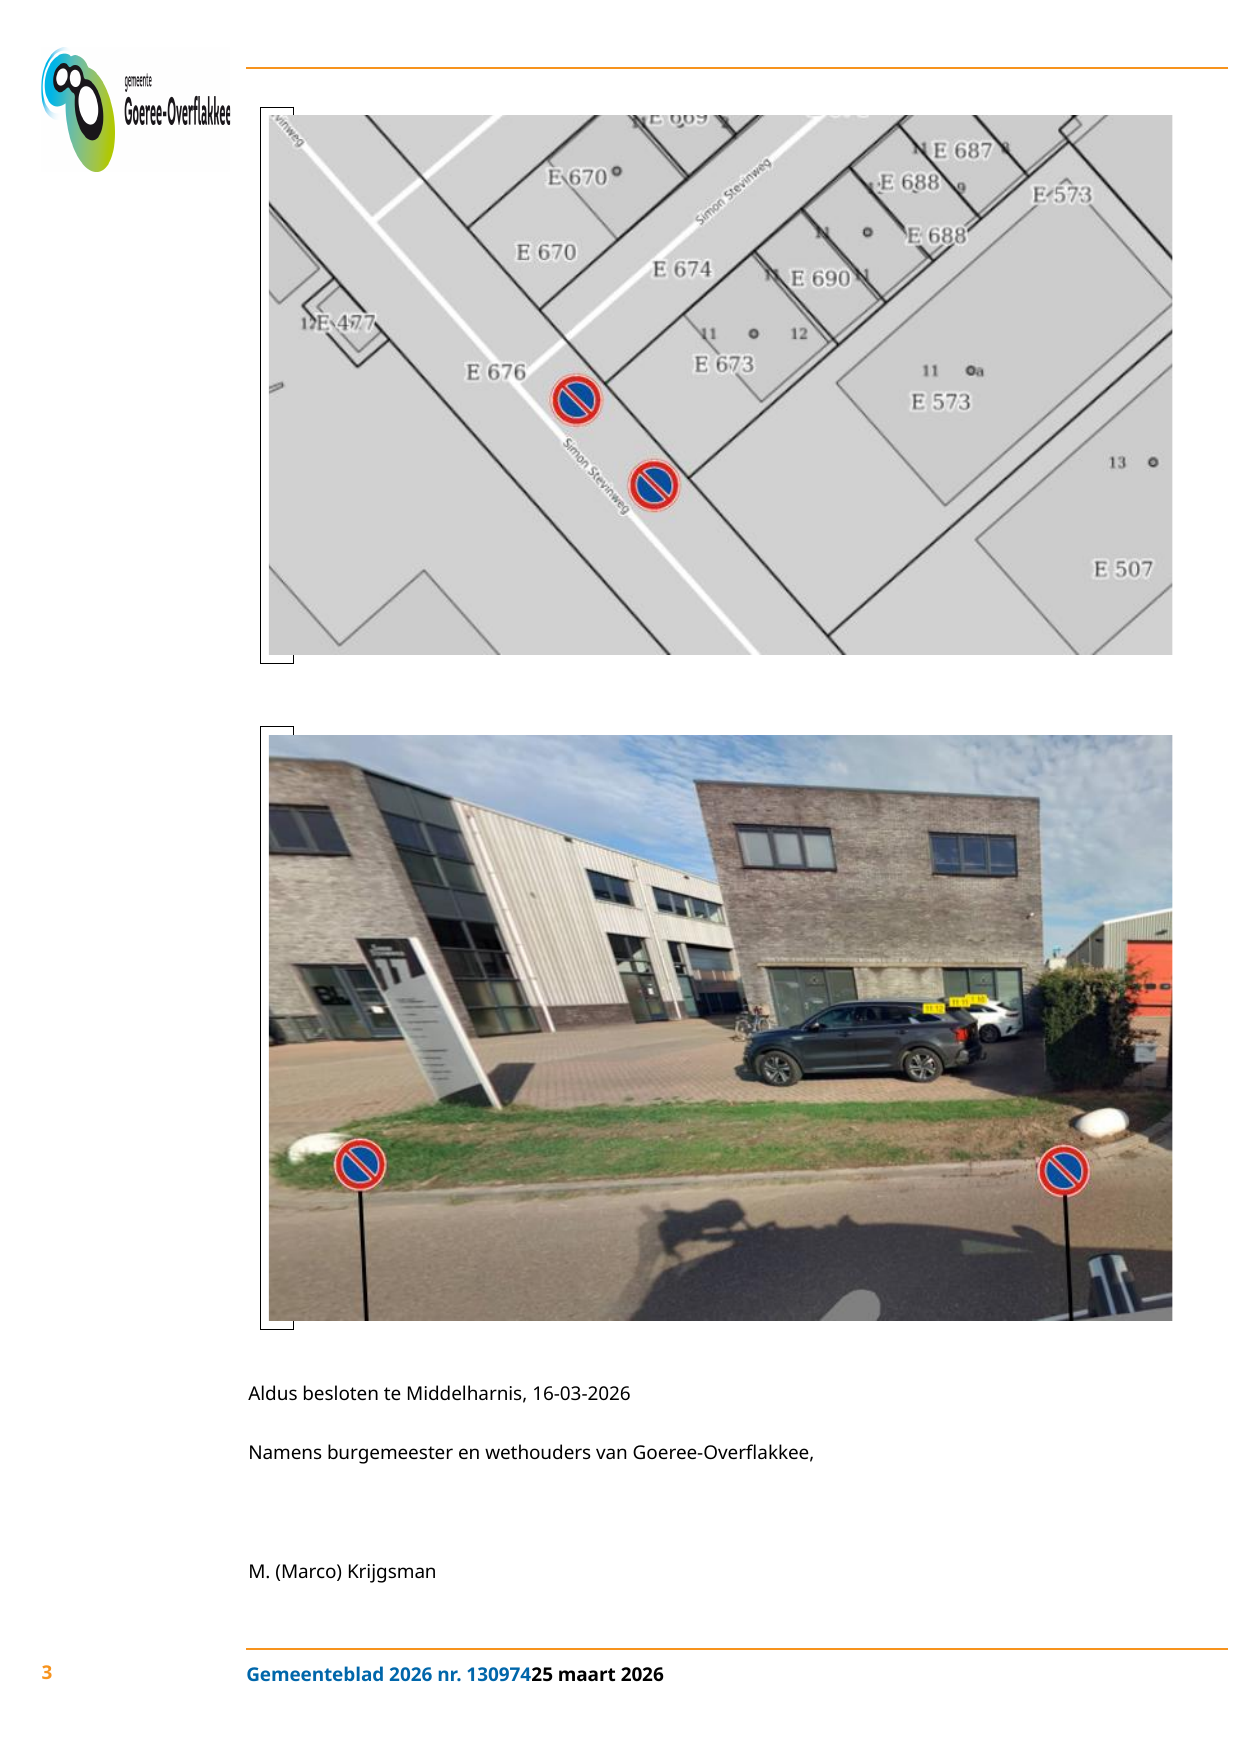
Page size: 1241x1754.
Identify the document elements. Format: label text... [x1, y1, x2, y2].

picture [268, 115, 1173, 655]
text Namens burgemeester en wethouders van Goeree-Overflakkee, [248, 1439, 1152, 1465]
picture [268, 735, 1173, 1321]
text M. (Marco) Krijgsman [248, 1558, 1152, 1583]
text Aldus besloten te Middelharnis, 16-03-2026 [248, 1380, 1152, 1406]
picture [41, 47, 231, 172]
